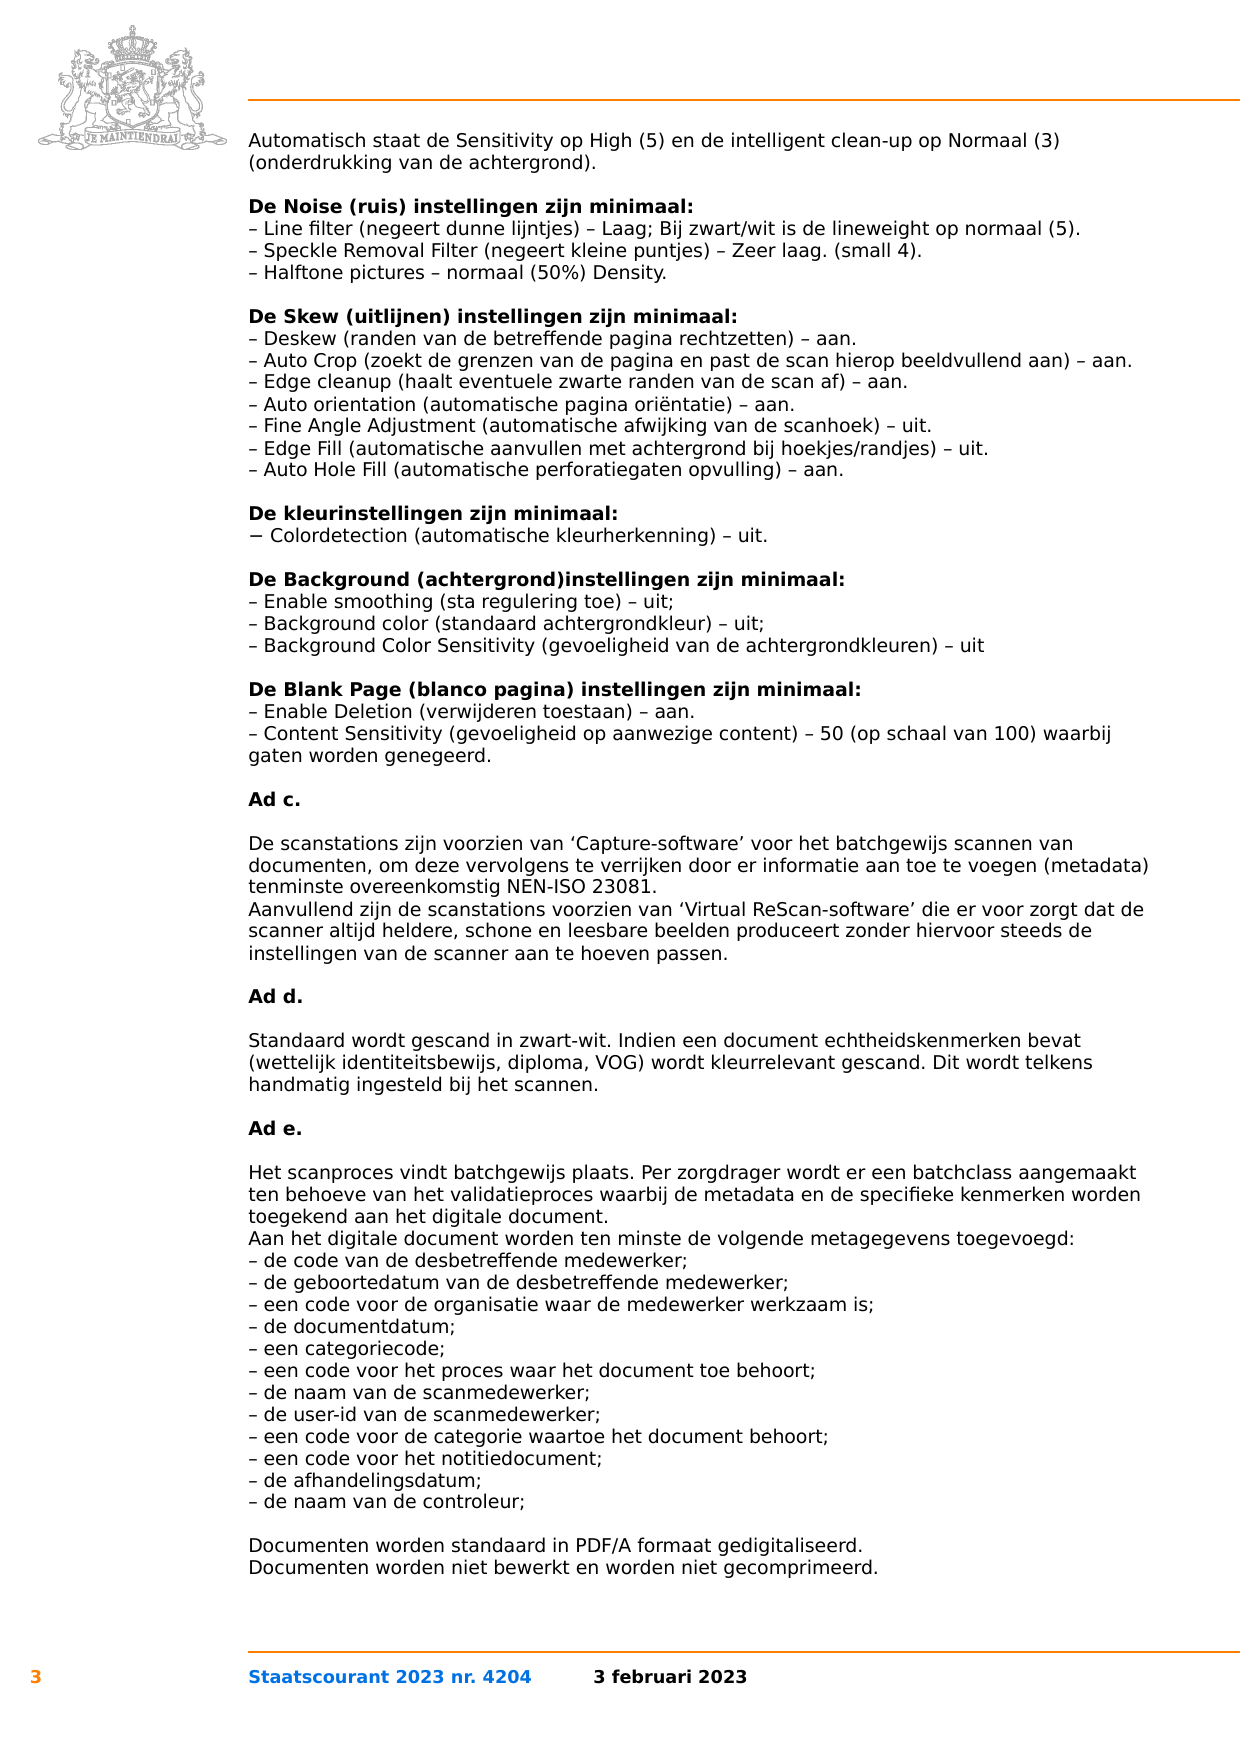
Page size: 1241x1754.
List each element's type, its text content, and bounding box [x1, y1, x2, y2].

text – Auto orientation (automatische pagina oriëntatie) – aan. [248, 393, 1163, 415]
text Documenten worden standaard in PDF/A formaat gedigitaliseerd. [248, 1535, 1163, 1557]
text – Enable smoothing (sta regulering toe) – uit; [248, 591, 1163, 613]
text – Fine Angle Adjustment (automatische afwijking van de scanhoek) – uit. [248, 415, 1163, 437]
text – de naam van de scanmedewerker; [248, 1382, 1163, 1403]
picture [38, 25, 227, 150]
text – Halftone pictures – normaal (50%) Density. [248, 262, 1163, 284]
text – de user-id van de scanmedewerker; [248, 1403, 1163, 1426]
text – een categoriecode; [248, 1338, 1163, 1359]
text – Deskew (randen van de betreffende pagina rechtzetten) – aan. [248, 327, 1163, 349]
text – de documentdatum; [248, 1316, 1163, 1338]
text Documenten worden niet bewerkt en worden niet gecomprimeerd. [248, 1557, 1163, 1579]
subtitle Ad d. [248, 986, 1163, 1008]
text – de afhandelingsdatum; [248, 1469, 1163, 1491]
text De kleurinstellingen zijn minimaal: [248, 503, 1163, 525]
text De scanstations zijn voorzien van ‘Capture-software’ voor het batchgewijs scannen van documenten, om deze vervolgens te verrijken door er informatie aan toe te voegen (metadata) tenminste overeenkomstig NEN-ISO 23081. [248, 832, 1163, 898]
text – Content Sensitivity (gevoeligheid op aanwezige content) – 50 (op schaal van 100) waarbij gaten worden genegeerd. [248, 723, 1163, 767]
text – een code voor de categorie waartoe het document behoort; [248, 1426, 1163, 1447]
text – de code van de desbetreffende medewerker; [248, 1250, 1163, 1272]
text – de geboortedatum van de desbetreffende medewerker; [248, 1272, 1163, 1294]
text − Colordetection (automatische kleurherkenning) – uit. [248, 525, 1163, 547]
text – Line filter (negeert dunne lijntjes) – Laag; Bij zwart/wit is de lineweight op normaal (5). [248, 218, 1163, 240]
subtitle Ad c. [248, 789, 1163, 811]
text De Noise (ruis) instellingen zijn minimaal: [248, 196, 1163, 218]
text De Background (achtergrond)instellingen zijn minimaal: [248, 569, 1163, 591]
text – Background color (standaard achtergrondkleur) – uit; [248, 613, 1163, 635]
text – een code voor de organisatie waar de medewerker werkzaam is; [248, 1294, 1163, 1316]
text Standaard wordt gescand in zwart-wit. Indien een document echtheidskenmerken bevat (wettelijk identiteitsbewijs, diploma, VOG) wordt kleurrelevant gescand. Dit wordt telkens handmatig ingesteld bij het scannen. [248, 1030, 1163, 1096]
text Aanvullend zijn de scanstations voorzien van ‘Virtual ReScan-software’ die er voor zorgt dat de scanner altijd heldere, schone en leesbare beelden produceert zonder hiervoor steeds de instellingen van de scanner aan te hoeven passen. [248, 898, 1163, 964]
text – Auto Hole Fill (automatische perforatiegaten opvulling) – aan. [248, 459, 1163, 481]
text – Auto Crop (zoekt de grenzen van de pagina en past de scan hierop beeldvullend aan) – aan. [248, 349, 1163, 371]
text – Background Color Sensitivity (gevoeligheid van de achtergrondkleuren) – uit [248, 635, 1163, 657]
text Het scanproces vindt batchgewijs plaats. Per zorgdrager wordt er een batchclass aangemaakt ten behoeve van het validatieproces waarbij de metadata en de specifieke kenmerken worden toegekend aan het digitale document. [248, 1162, 1163, 1228]
text Aan het digitale document worden ten minste de volgende metagegevens toegevoegd: [248, 1228, 1163, 1250]
text De Skew (uitlijnen) instellingen zijn minimaal: [248, 306, 1163, 327]
text – een code voor het notitiedocument; [248, 1447, 1163, 1469]
text – Enable Deletion (verwijderen toestaan) – aan. [248, 701, 1163, 723]
text – Edge Fill (automatische aanvullen met achtergrond bij hoekjes/randjes) – uit. [248, 437, 1163, 459]
text – Edge cleanup (haalt eventuele zwarte randen van de scan af) – aan. [248, 371, 1163, 393]
text – een code voor het proces waar het document toe behoort; [248, 1359, 1163, 1382]
text De Blank Page (blanco pagina) instellingen zijn minimaal: [248, 679, 1163, 701]
text Automatisch staat de Sensitivity op High (5) en de intelligent clean-up op Normaal (3) (onderdrukking van de achtergrond). [248, 130, 1163, 174]
text – Speckle Removal Filter (negeert kleine puntjes) – Zeer laag. (small 4). [248, 240, 1163, 262]
subtitle Ad e. [248, 1118, 1163, 1140]
text – de naam van de controleur; [248, 1491, 1163, 1513]
